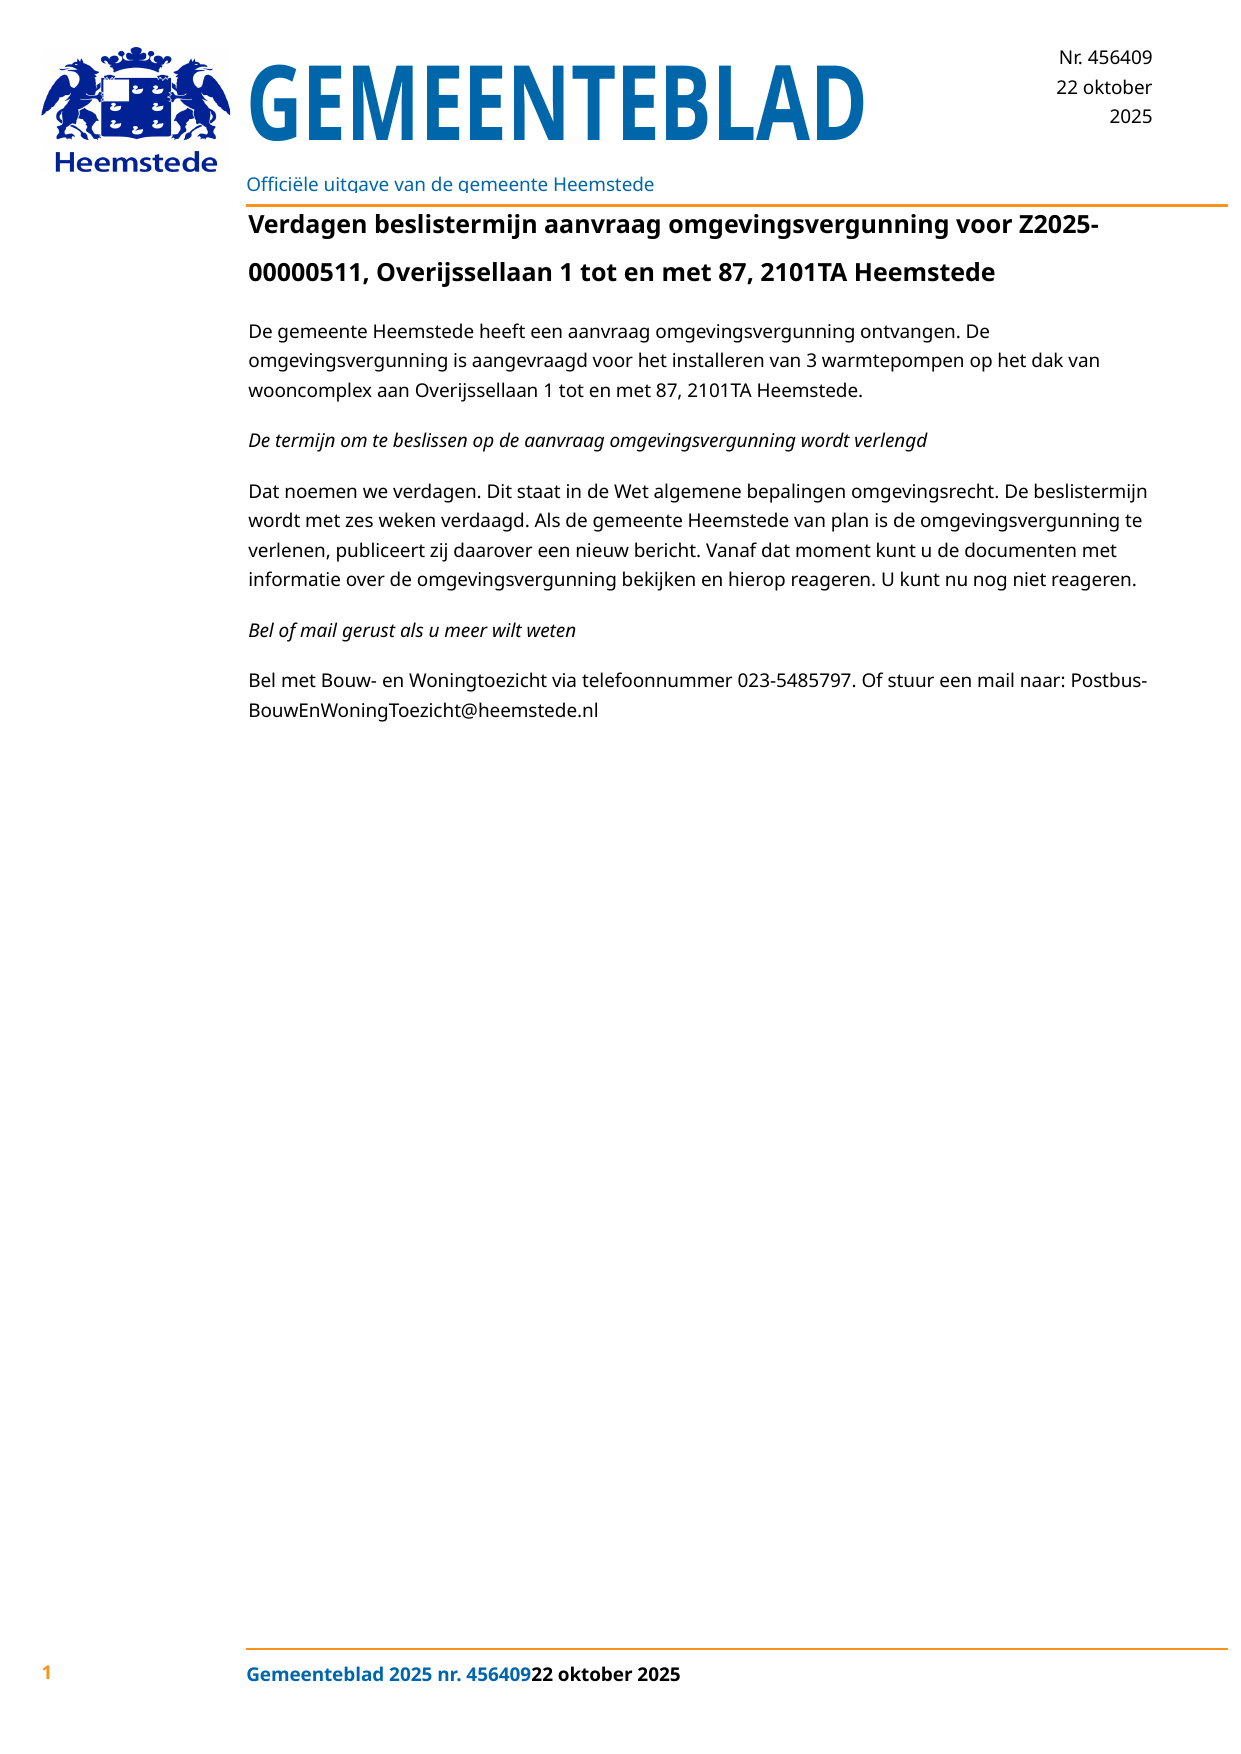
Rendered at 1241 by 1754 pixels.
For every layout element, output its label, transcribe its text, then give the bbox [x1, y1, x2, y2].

text Verdagen beslistermijn aanvraag omgevingsvergunning voor Z2025-00000511, Overijssellaan 1 tot en met 87, 2101TA Heemstede [248, 207, 1152, 288]
text Bel of mail gerust als u meer wilt weten [248, 617, 1152, 643]
picture [41, 47, 231, 172]
text De gemeente Heemstede heeft een aanvraag omgevingsvergunning ontvangen. De omgevingsvergunning is aangevraagd voor het installeren van 3 warmtepompen op het dak van wooncomplex aan Overijssellaan 1 tot en met 87, 2101TA Heemstede. [248, 318, 1152, 403]
text Dat noemen we verdagen. Dit staat in de Wet algemene bepalingen omgevingsrecht. De beslistermijn wordt met zes weken verdaagd. Als de gemeente Heemstede van plan is de omgevingsvergunning te verlenen, publiceert zij daarover een nieuw bericht. Vanaf dat moment kunt u de documenten met informatie over de omgevingsvergunning bekijken en hierop reageren. U kunt nu nog niet reageren. [248, 478, 1152, 592]
text De termijn om te beslissen op de aanvraag omgevingsvergunning wordt verlengd [248, 427, 1152, 453]
text Bel met Bouw- en Woningtoezicht via telefoonnummer 023-5485797. Of stuur een mail naar: Postbus-BouwEnWoningToezicht@heemstede.nl [248, 667, 1152, 723]
